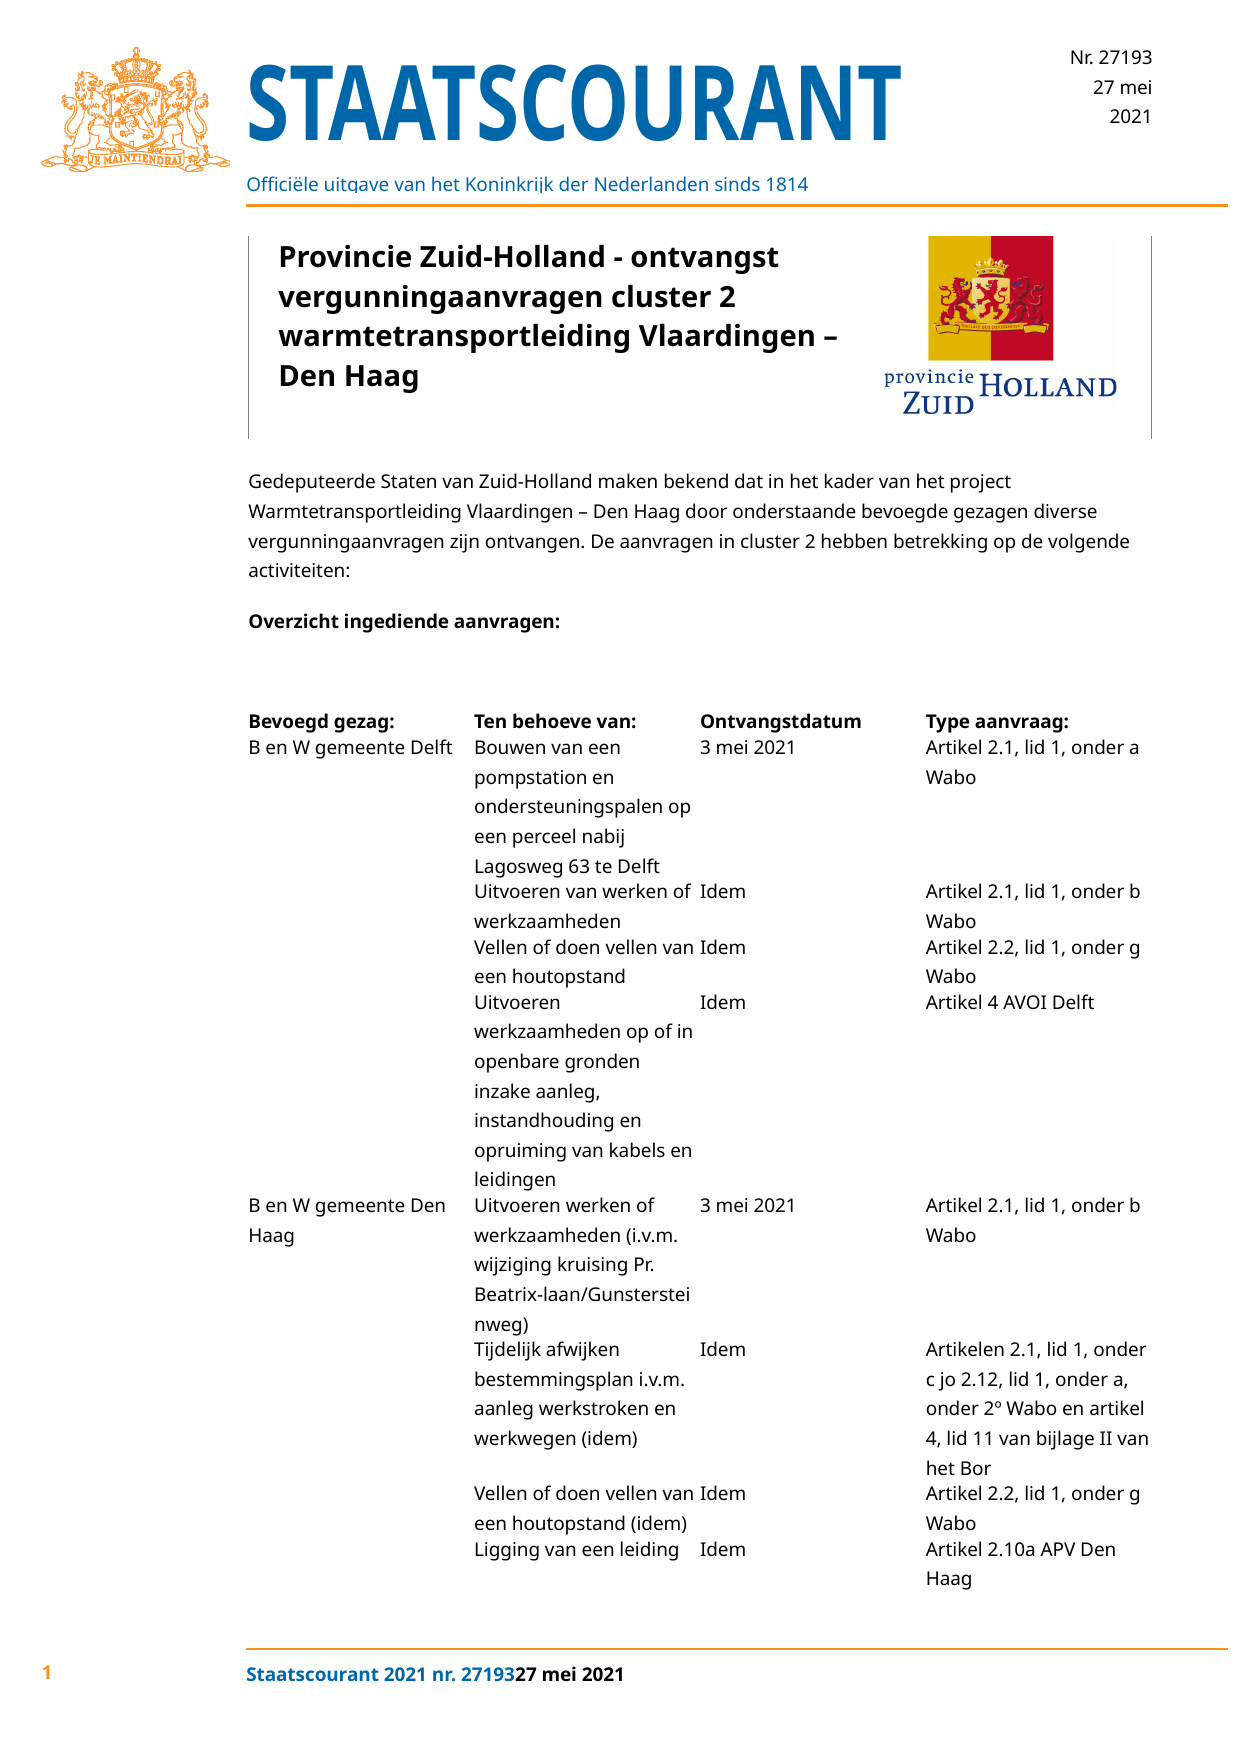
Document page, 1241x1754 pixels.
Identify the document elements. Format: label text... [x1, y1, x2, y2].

table_cell Artikel 2.10a APV Den Haag [926, 1536, 1152, 1591]
table_cell Uitvoeren van werken of werkzaamheden [474, 879, 700, 934]
table_cell [248, 989, 474, 1192]
table_header Ten behoeve van: [474, 709, 700, 734]
table_cell [248, 1336, 474, 1481]
table_cell Tijdelijk afwijken bestemmingsplan i.v.m. aanleg werkstroken en werkwegen (idem) [474, 1336, 700, 1481]
table_cell [248, 934, 474, 989]
table_cell Idem [700, 1481, 926, 1536]
table_header [1117, 236, 1151, 413]
table_header [850, 414, 1151, 439]
table_cell [248, 1481, 474, 1536]
table_cell Idem [700, 989, 926, 1192]
text Gedeputeerde Staten van Zuid-Holland maken bekend dat in het kader van het project Warmtetransportleiding Vlaardingen – Den Haag door onderstaande bevoegde gezagen diverse vergunningaanvragen zijn ontvangen. De aanvragen in cluster 2 hebben betrekking op de volgende activiteiten: [248, 469, 1152, 583]
table_cell Uitvoeren werken of werkzaamheden (i.v.m. wijziging kruising Pr. Beatrix-laan/Gunstersteinweg) [474, 1193, 700, 1336]
table_header Bevoegd gezag: [248, 709, 474, 734]
table_cell Idem [700, 879, 926, 934]
table_cell Uitvoeren werkzaamheden op of in openbare gronden inzake aanleg, instandhouding en opruiming van kabels en leidingen [474, 989, 700, 1192]
picture [41, 47, 231, 172]
table_cell B en W gemeente Den Haag [248, 1193, 474, 1336]
table_header Ontvangstdatum [700, 709, 926, 734]
table_cell Artikel 2.1, lid 1, onder b Wabo [926, 1193, 1152, 1336]
table_cell Idem [700, 1336, 926, 1481]
table_cell B en W gemeente Delft [248, 735, 474, 878]
table_cell Artikel 2.1, lid 1, onder a Wabo [926, 735, 1152, 878]
text Overzicht ingediende aanvragen: [248, 608, 1152, 633]
table_cell Vellen of doen vellen van een houtopstand (idem) [474, 1481, 700, 1536]
table_cell Ligging van een leiding [474, 1536, 700, 1591]
table_cell Bouwen van een pompstation en ondersteuningspalen op een perceel nabij Lagosweg 63 te Delft [474, 735, 700, 878]
table_cell Vellen of doen vellen van een houtopstand [474, 934, 700, 989]
table_header [850, 236, 885, 413]
table_cell [248, 879, 474, 934]
table_cell 3 mei 2021 [700, 1193, 926, 1336]
table_cell Artikel 2.1, lid 1, onder b Wabo [926, 879, 1152, 934]
table_cell Artikelen 2.1, lid 1, onder c jo 2.12, lid 1, onder a, onder 2º Wabo en artikel 4, lid 11 van bijlage II van het Bor [926, 1336, 1152, 1481]
table_cell Artikel 2.2, lid 1, onder g Wabo [926, 934, 1152, 989]
picture [885, 236, 1117, 414]
table_cell Idem [700, 1536, 926, 1591]
table_cell 3 mei 2021 [700, 735, 926, 878]
table_cell Artikel 2.2, lid 1, onder g Wabo [926, 1481, 1152, 1536]
table_header Type aanvraag: [926, 709, 1152, 734]
table_cell Idem [700, 934, 926, 989]
table_cell [248, 1536, 474, 1591]
table_cell Artikel 4 AVOI Delft [926, 989, 1152, 1192]
table_header Provincie Zuid-Holland - ontvangst vergunningaanvragen cluster 2 warmtetransportleiding Vlaardingen – Den Haag [249, 236, 850, 439]
